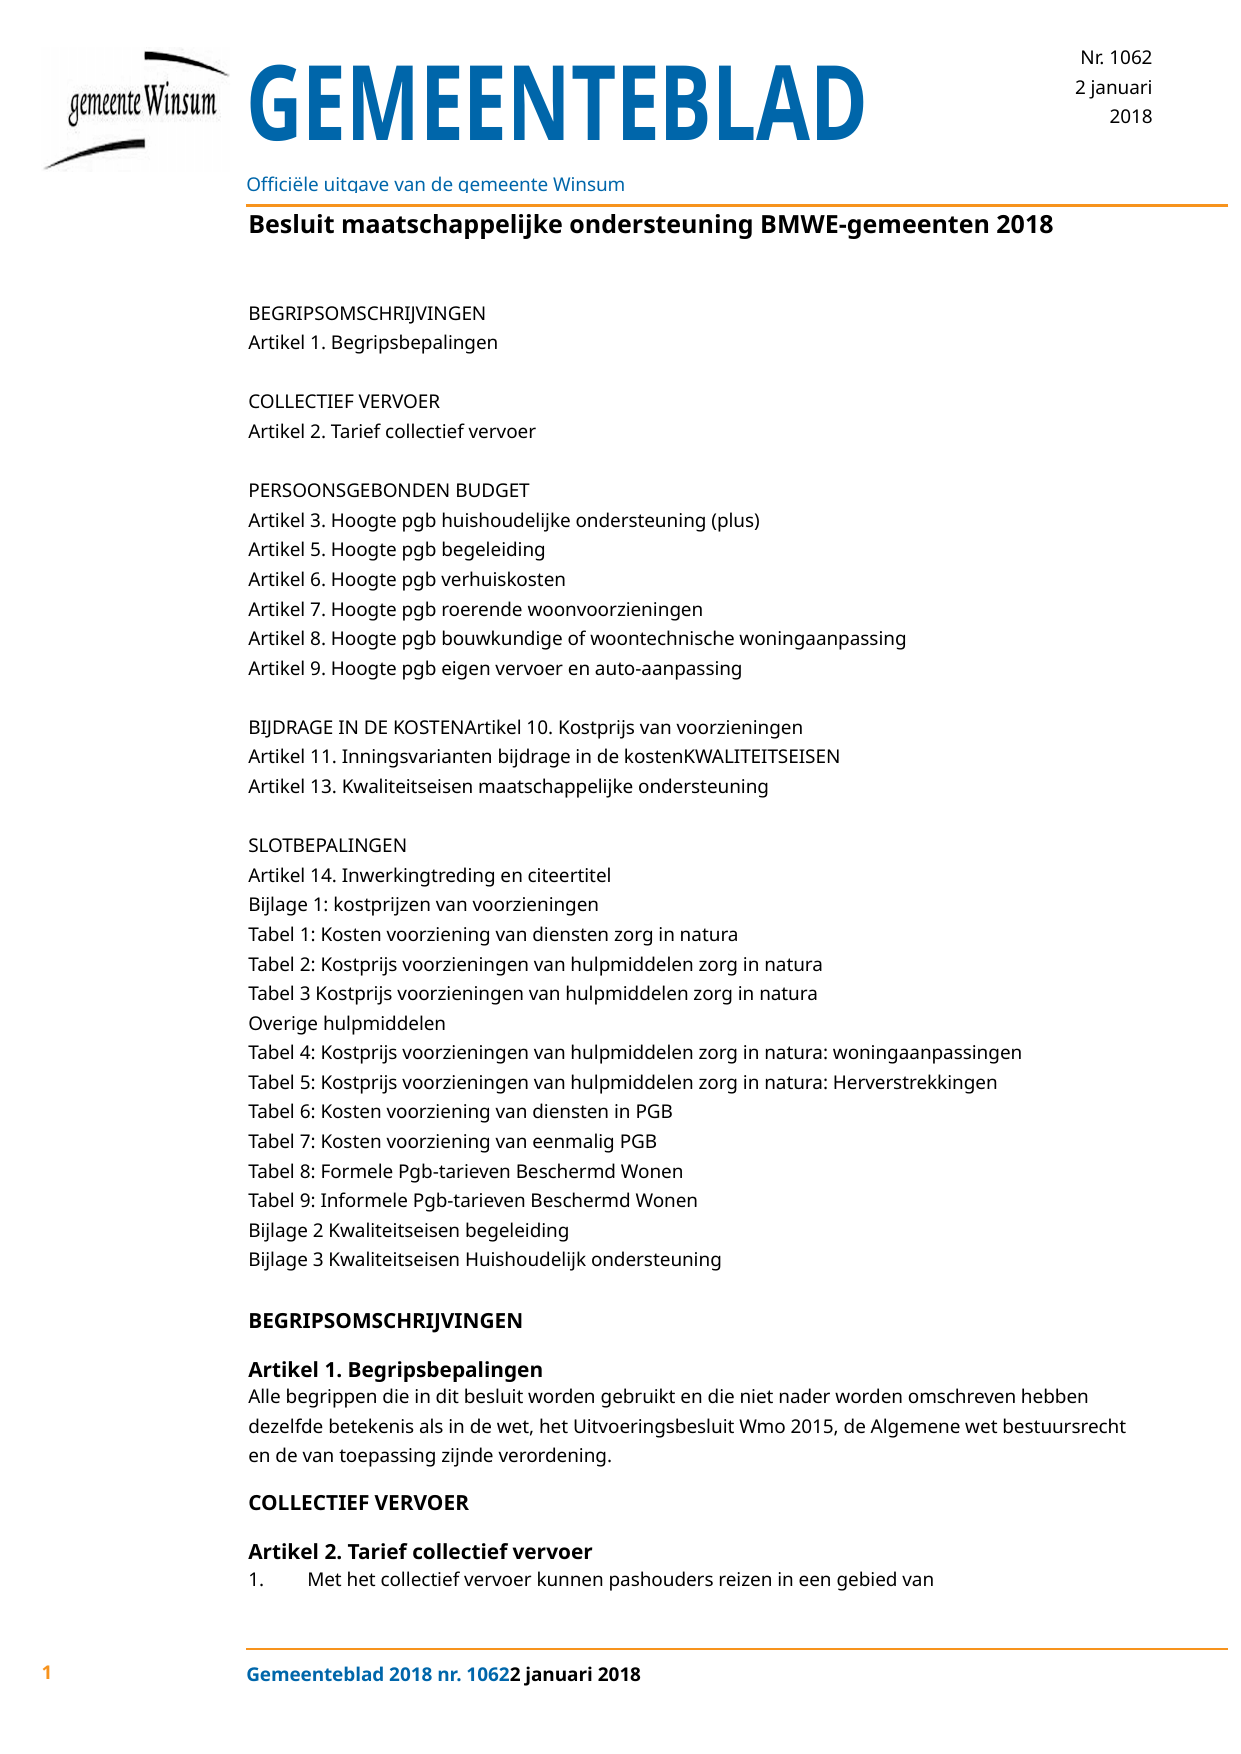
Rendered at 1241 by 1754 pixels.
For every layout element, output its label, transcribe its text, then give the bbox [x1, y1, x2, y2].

text Artikel 7. Hoogte pgb roerende woonvoorzieningen [248, 596, 1152, 621]
text Artikel 1. Begripsbepalingen [248, 329, 1152, 355]
text BIJDRAGE IN DE KOSTENArtikel 10. Kostprijs van voorzieningen [248, 714, 1152, 740]
text Artikel 2. Tarief collectief vervoer [248, 418, 1152, 444]
text Tabel 4: Kostprijs voorzieningen van hulpmiddelen zorg in natura: woningaanpassingen [248, 1039, 1152, 1065]
text Bijlage 1: kostprijzen van voorzieningen [248, 892, 1152, 917]
text Artikel 1. Begripsbepalingen [248, 1355, 1152, 1383]
text Artikel 9. Hoogte pgb eigen vervoer en auto-aanpassing [248, 655, 1152, 681]
text Tabel 9: Informele Pgb-tarieven Beschermd Wonen [248, 1187, 1152, 1213]
text Bijlage 3 Kwaliteitseisen Huishoudelijk ondersteuning [248, 1247, 1152, 1272]
text COLLECTIEF VERVOER [248, 389, 1152, 414]
text Overige hulpmiddelen [248, 1010, 1152, 1036]
text BEGRIPSOMSCHRIJVINGEN [248, 300, 1152, 326]
text Tabel 3 Kostprijs voorzieningen van hulpmiddelen zorg in natura [248, 980, 1152, 1006]
text Tabel 1: Kosten voorziening van diensten zorg in natura [248, 921, 1152, 947]
text SLOTBEPALINGEN [248, 832, 1152, 858]
text Artikel 14. Inwerkingtreding en citeertitel [248, 862, 1152, 888]
text Tabel 2: Kostprijs voorzieningen van hulpmiddelen zorg in natura [248, 951, 1152, 976]
list Met het collectief vervoer kunnen pashouders reizen in een gebied van [248, 1566, 1152, 1592]
text Tabel 6: Kosten voorziening van diensten in PGB [248, 1099, 1152, 1124]
text Besluit maatschappelijke ondersteuning BMWE-gemeenten 2018 [248, 207, 1152, 241]
text Artikel 8. Hoogte pgb bouwkundige of woontechnische woningaanpassing [248, 625, 1152, 651]
text Tabel 8: Formele Pgb-tarieven Beschermd Wonen [248, 1158, 1152, 1183]
text COLLECTIEF VERVOER [248, 1488, 1152, 1517]
text Artikel 11. Inningsvarianten bijdrage in de kostenKWALITEITSEISEN [248, 744, 1152, 769]
picture [41, 47, 231, 172]
text PERSOONSGEBONDEN BUDGET [248, 477, 1152, 503]
text Artikel 13. Kwaliteitseisen maatschappelijke ondersteuning [248, 773, 1152, 799]
text Artikel 5. Hoogte pgb begeleiding [248, 537, 1152, 562]
text Artikel 6. Hoogte pgb verhuiskosten [248, 566, 1152, 592]
text Tabel 5: Kostprijs voorzieningen van hulpmiddelen zorg in natura: Herverstrekkingen [248, 1069, 1152, 1095]
text BEGRIPSOMSCHRIJVINGEN [248, 1306, 1152, 1334]
text Artikel 3. Hoogte pgb huishoudelijke ondersteuning (plus) [248, 507, 1152, 533]
text Tabel 7: Kosten voorziening van eenmalig PGB [248, 1128, 1152, 1154]
text Artikel 2. Tarief collectief vervoer [248, 1537, 1152, 1566]
text Bijlage 2 Kwaliteitseisen begeleiding [248, 1217, 1152, 1243]
text Alle begrippen die in dit besluit worden gebruikt en die niet nader worden omschreven hebben dezelfde betekenis als in de wet, het Uitvoeringsbesluit Wmo 2015, de Algemene wet bestuursrecht en de van toepassing zijnde verordening. [248, 1383, 1152, 1468]
